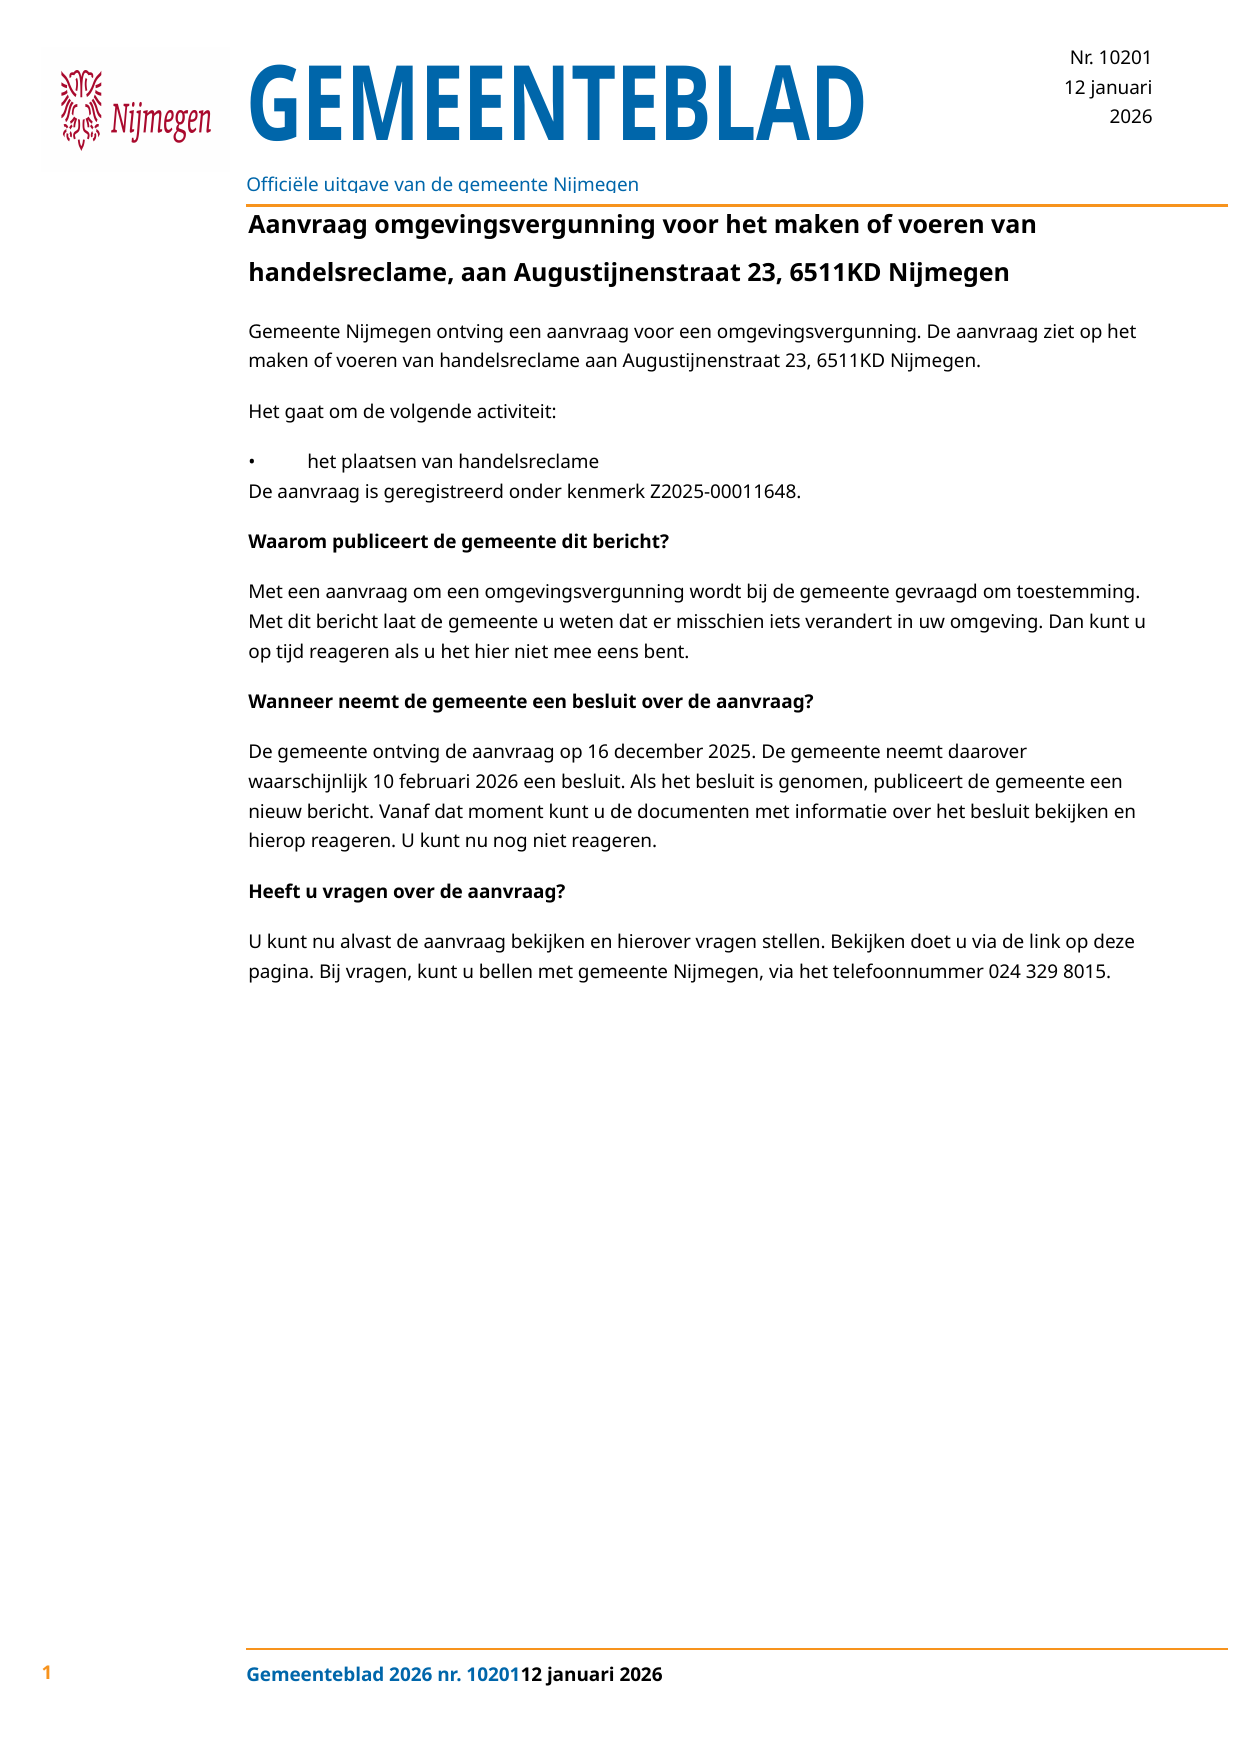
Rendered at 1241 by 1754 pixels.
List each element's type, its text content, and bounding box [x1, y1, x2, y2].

text Heeft u vragen over de aanvraag? [248, 878, 1152, 904]
text De gemeente ontving de aanvraag op 16 december 2025. De gemeente neemt daarover waarschijnlijk 10 februari 2026 een besluit. Als het besluit is genomen, publiceert de gemeente een nieuw bericht. Vanaf dat moment kunt u de documenten met informatie over het besluit bekijken en hierop reageren. U kunt nu nog niet reageren. [248, 739, 1152, 853]
text Het gaat om de volgende activiteit: [248, 398, 1152, 424]
list het plaatsen van handelsreclame [248, 448, 1152, 474]
text Gemeente Nijmegen ontving een aanvraag voor een omgevingsvergunning. De aanvraag ziet op het maken of voeren van handelsreclame aan Augustijnenstraat 23, 6511KD Nijmegen. [248, 318, 1152, 373]
text Aanvraag omgevingsvergunning voor het maken of voeren van handelsreclame, aan Augustijnenstraat 23, 6511KD Nijmegen [248, 207, 1152, 288]
text U kunt nu alvast de aanvraag bekijken en hierover vragen stellen. Bekijken doet u via de link op deze pagina. Bij vragen, kunt u bellen met gemeente Nijmegen, via het telefoonnummer 024 329 8015. [248, 928, 1152, 984]
picture [41, 47, 231, 172]
text De aanvraag is geregistreerd onder kenmerk Z2025-00011648. [248, 478, 1152, 504]
text Waarom publiceert de gemeente dit bericht? [248, 528, 1152, 554]
text Met een aanvraag om een omgevingsvergunning wordt bij de gemeente gevraagd om toestemming. Met dit bericht laat de gemeente u weten dat er misschien iets verandert in uw omgeving. Dan kunt u op tijd reageren als u het hier niet mee eens bent. [248, 579, 1152, 664]
text Wanneer neemt de gemeente een besluit over de aanvraag? [248, 688, 1152, 714]
